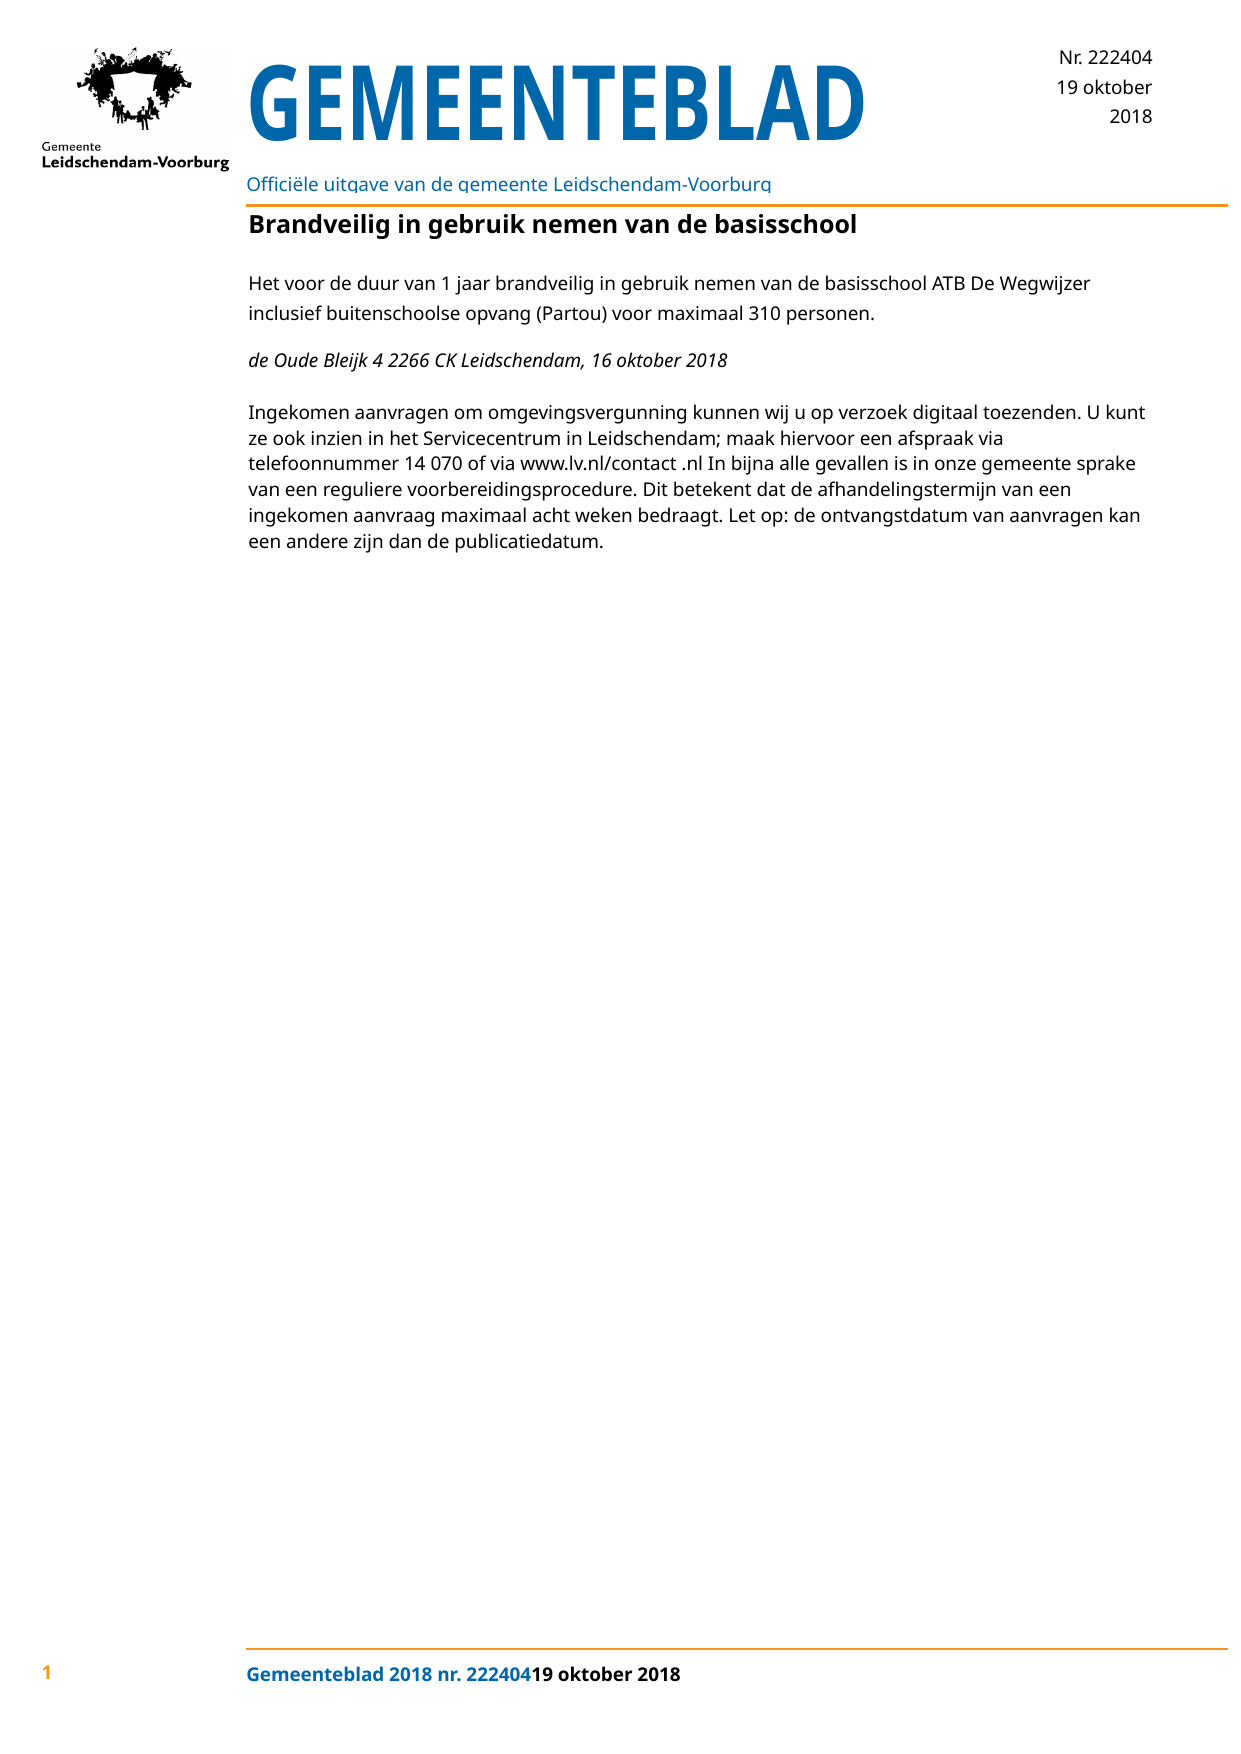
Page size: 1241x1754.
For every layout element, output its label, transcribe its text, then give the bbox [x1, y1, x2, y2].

text Het voor de duur van 1 jaar brandveilig in gebruik nemen van de basisschool ATB De Wegwijzer inclusief buitenschoolse opvang (Partou) voor maximaal 310 personen. [248, 270, 1152, 326]
text Ingekomen aanvragen om omgevingsvergunning kunnen wij u op verzoek digitaal toezenden. U kunt ze ook inzien in het Servicecentrum in Leidschendam; maak hiervoor een afspraak via telefoonnummer 14 070 of via www.lv.nl/contact .nl In bijna alle gevallen is in onze gemeente sprake van een reguliere voorbereidingsprocedure. Dit betekent dat de afhandelingstermijn van een ingekomen aanvraag maximaal acht weken bedraagt. Let op: de ontvangstdatum van aanvragen kan een andere zijn dan de publicatiedatum. [248, 399, 1152, 553]
picture [41, 47, 231, 172]
text Brandveilig in gebruik nemen van de basisschool [248, 207, 1152, 241]
text de Oude Bleijk 4 2266 CK Leidschendam, 16 oktober 2018 [248, 348, 1152, 373]
